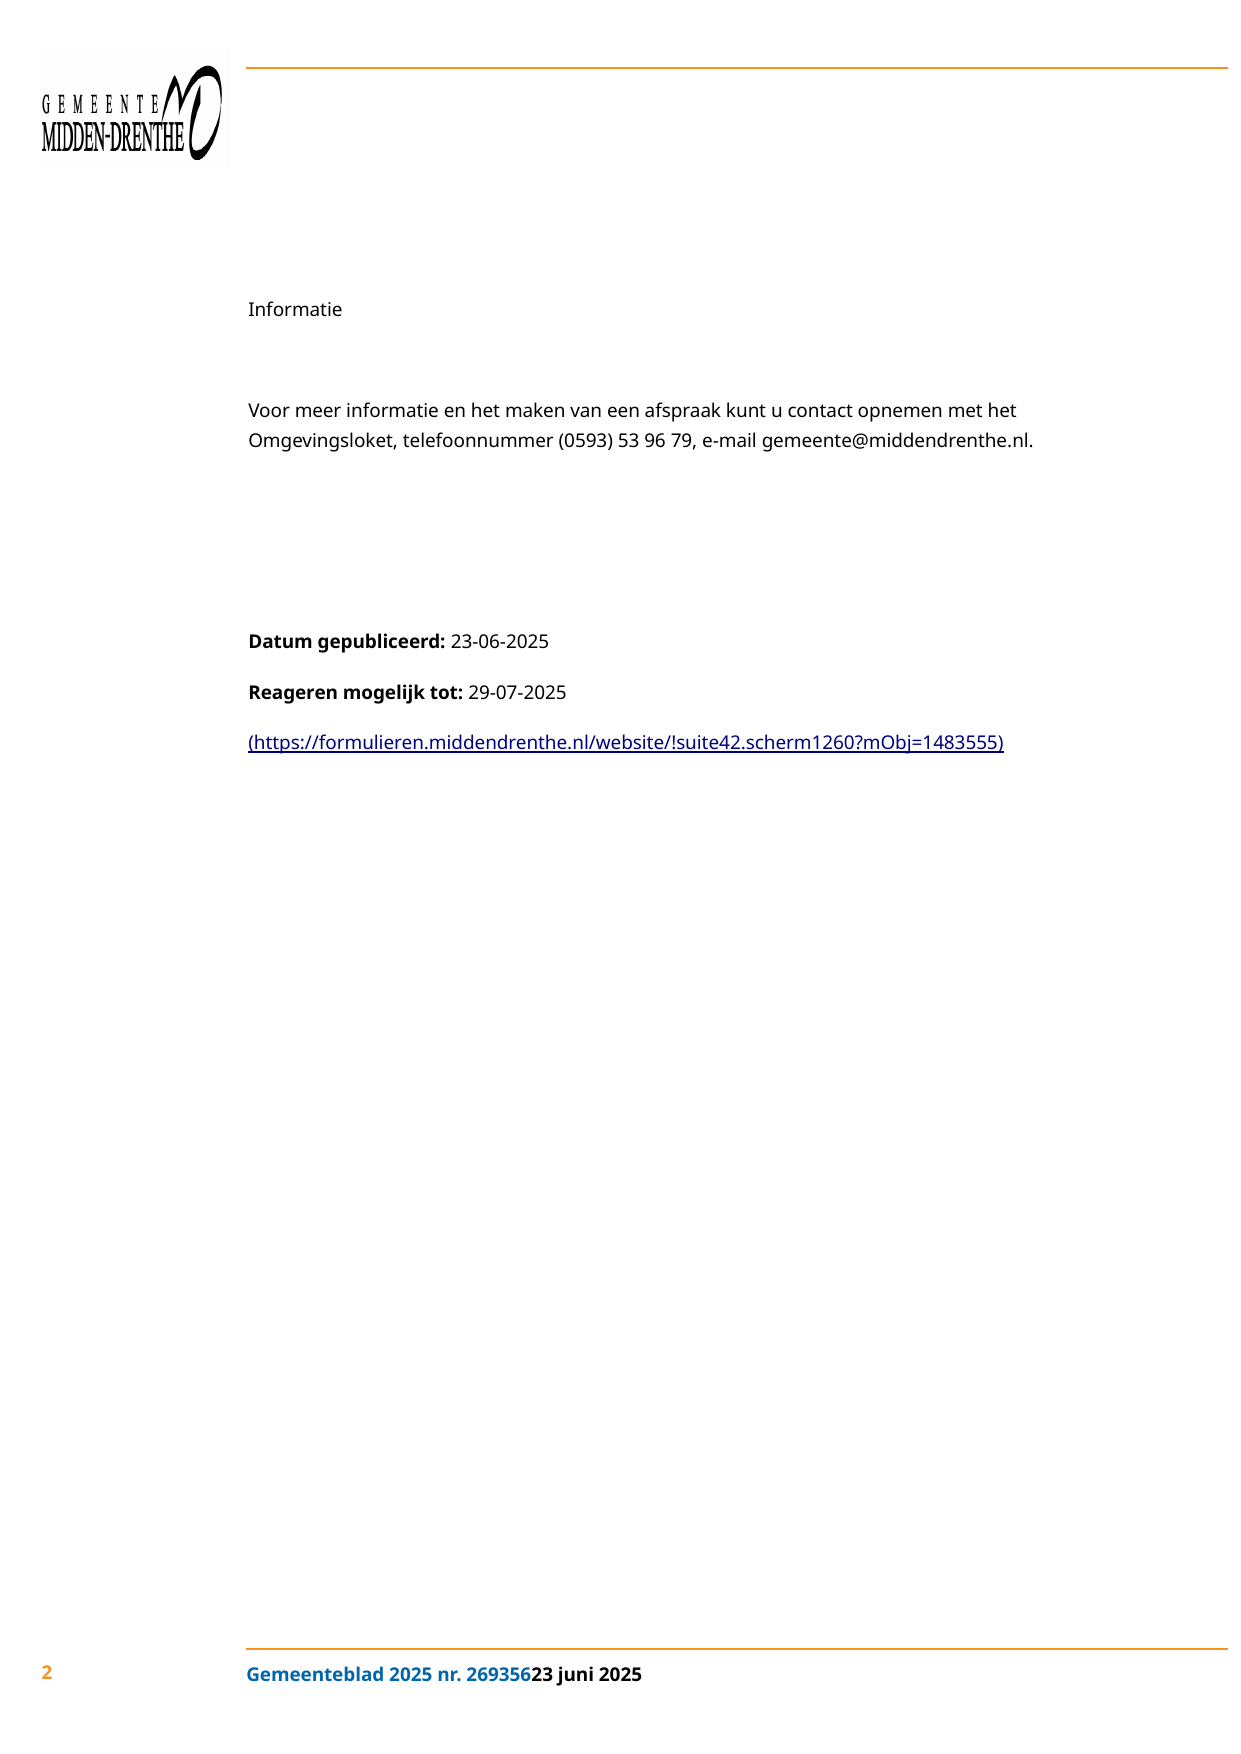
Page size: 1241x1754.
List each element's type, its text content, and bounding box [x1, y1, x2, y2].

text Datum gepubliceerd: 23-06-2025 [248, 628, 1152, 654]
text Reageren mogelijk tot: 29-07-2025 [248, 679, 1152, 705]
text Informatie [248, 296, 1152, 322]
text (https://formulieren.middendrenthe.nl/website/!suite42.scherm1260?mObj=1483555) [248, 729, 1152, 755]
text Voor meer informatie en het maken van een afspraak kunt u contact opnemen met het Omgevingsloket, telefoonnummer (0593) 53 96 79, e-mail gemeente@middendrenthe.nl. [248, 397, 1152, 453]
picture [41, 47, 231, 172]
